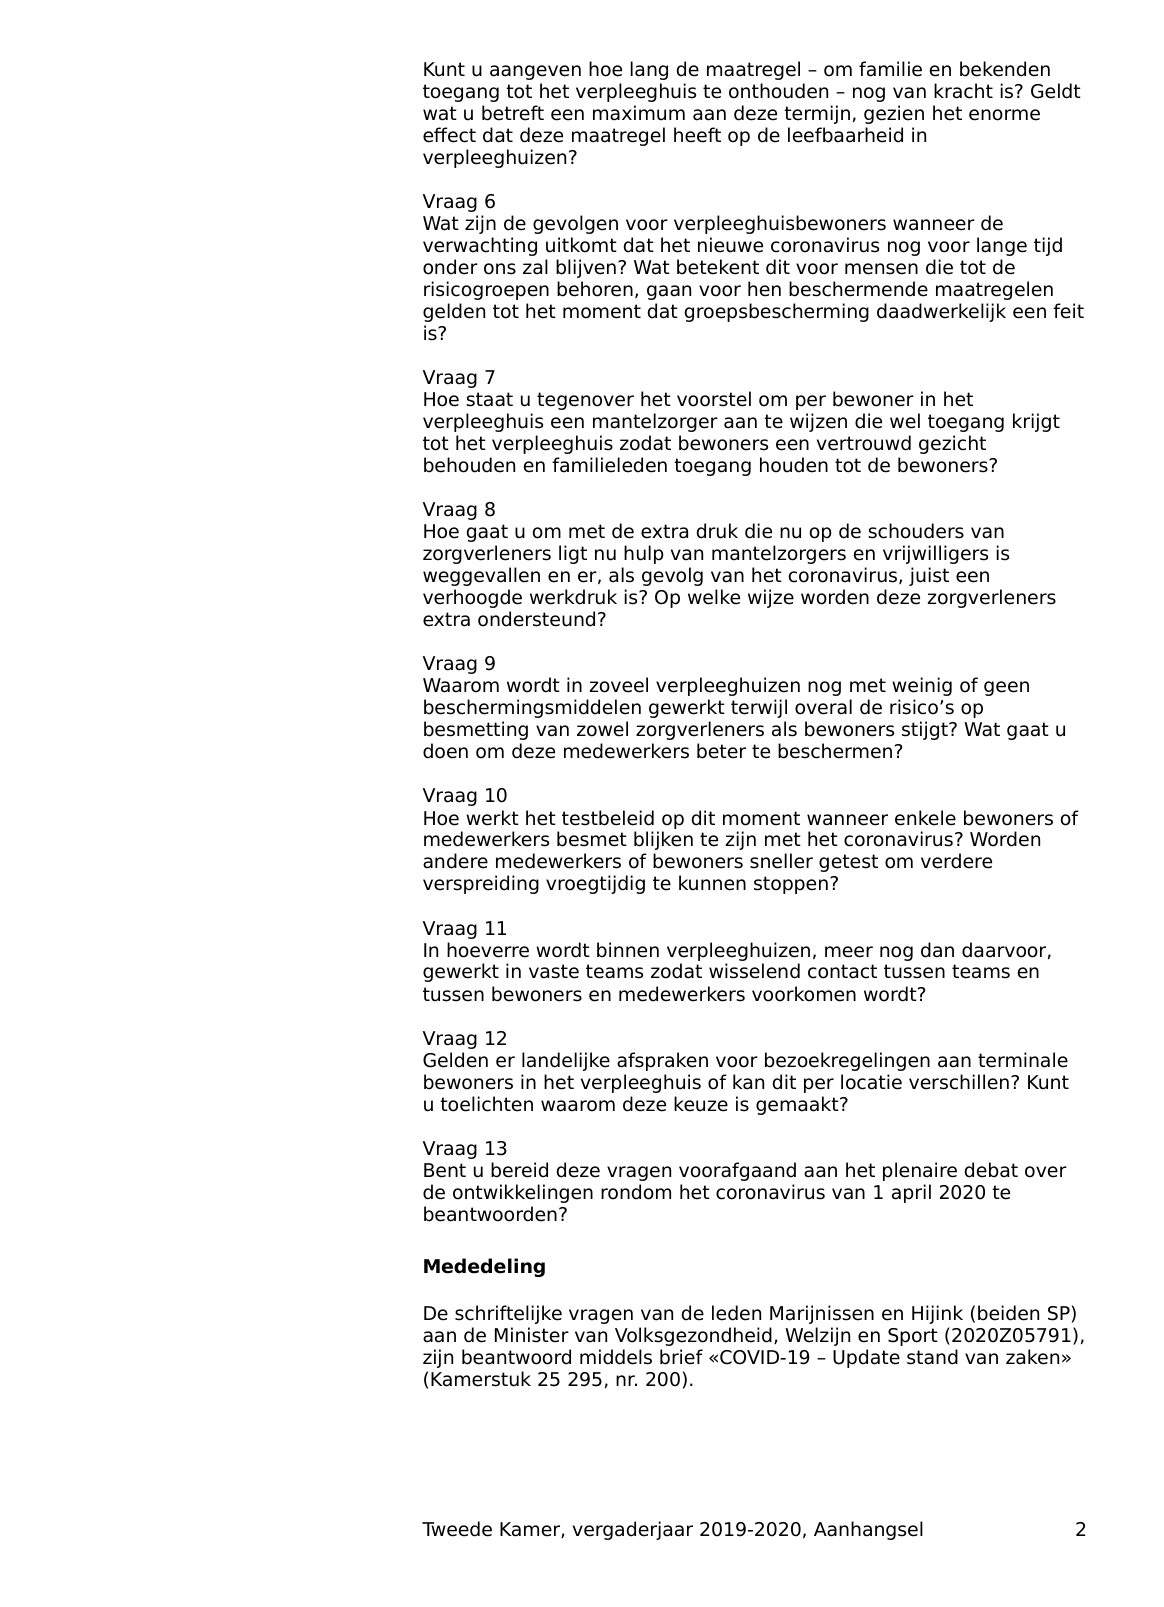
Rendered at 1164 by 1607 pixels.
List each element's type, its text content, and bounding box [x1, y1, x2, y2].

text Vraag 12 [422, 1028, 1087, 1049]
subtitle Mededeling [422, 1256, 1087, 1278]
text Gelden er landelijke afspraken voor bezoekregelingen aan terminale bewoners in het verpleeghuis of kan dit per locatie verschillen? Kunt u toelichten waarom deze keuze is gemaakt? [422, 1049, 1087, 1116]
text Wat zijn de gevolgen voor verpleeghuisbewoners wanneer de verwachting uitkomt dat het nieuwe coronavirus nog voor lange tijd onder ons zal blijven? Wat betekent dit voor mensen die tot de risicogroepen behoren, gaan voor hen beschermende maatregelen gelden tot het moment dat groepsbescherming daadwerkelijk een feit is? [422, 213, 1087, 345]
text Vraag 8 [422, 499, 1087, 521]
text Vraag 6 [422, 191, 1087, 213]
text De schriftelijke vragen van de leden Marijnissen en Hijink (beiden SP) aan de Minister van Volksgezondheid, Welzijn en Sport (2020Z05791), zijn beantwoord middels brief «COVID-19 – Update stand van zaken» (Kamerstuk 25 295, nr. 200). [422, 1303, 1087, 1391]
text Vraag 13 [422, 1138, 1087, 1160]
text Vraag 11 [422, 917, 1087, 939]
text Vraag 7 [422, 367, 1087, 389]
text Hoe gaat u om met de extra druk die nu op de schouders van zorgverleners ligt nu hulp van mantelzorgers en vrijwilligers is weggevallen en er, als gevolg van het coronavirus, juist een verhoogde werkdruk is? Op welke wijze worden deze zorgverleners extra ondersteund? [422, 521, 1087, 631]
text In hoeverre wordt binnen verpleeghuizen, meer nog dan daarvoor, gewerkt in vaste teams zodat wisselend contact tussen teams en tussen bewoners en medewerkers voorkomen wordt? [422, 939, 1087, 1005]
text Bent u bereid deze vragen voorafgaand aan het plenaire debat over de ontwikkelingen rondom het coronavirus van 1 april 2020 te beantwoorden? [422, 1160, 1087, 1226]
text Hoe werkt het testbeleid op dit moment wanneer enkele bewoners of medewerkers besmet blijken te zijn met het coronavirus? Worden andere medewerkers of bewoners sneller getest om verdere verspreiding vroegtijdig te kunnen stoppen? [422, 807, 1087, 895]
text Waarom wordt in zoveel verpleeghuizen nog met weinig of geen beschermingsmiddelen gewerkt terwijl overal de risico’s op besmetting van zowel zorgverleners als bewoners stijgt? Wat gaat u doen om deze medewerkers beter te beschermen? [422, 675, 1087, 763]
text Hoe staat u tegenover het voorstel om per bewoner in het verpleeghuis een mantelzorger aan te wijzen die wel toegang krijgt tot het verpleeghuis zodat bewoners een vertrouwd gezicht behouden en familieleden toegang houden tot de bewoners? [422, 389, 1087, 477]
text Vraag 9 [422, 653, 1087, 675]
text Vraag 10 [422, 785, 1087, 807]
text Kunt u aangeven hoe lang de maatregel – om familie en bekenden toegang tot het verpleeghuis te onthouden – nog van kracht is? Geldt wat u betreft een maximum aan deze termijn, gezien het enorme effect dat deze maatregel heeft op de leefbaarheid in verpleeghuizen? [422, 59, 1087, 169]
